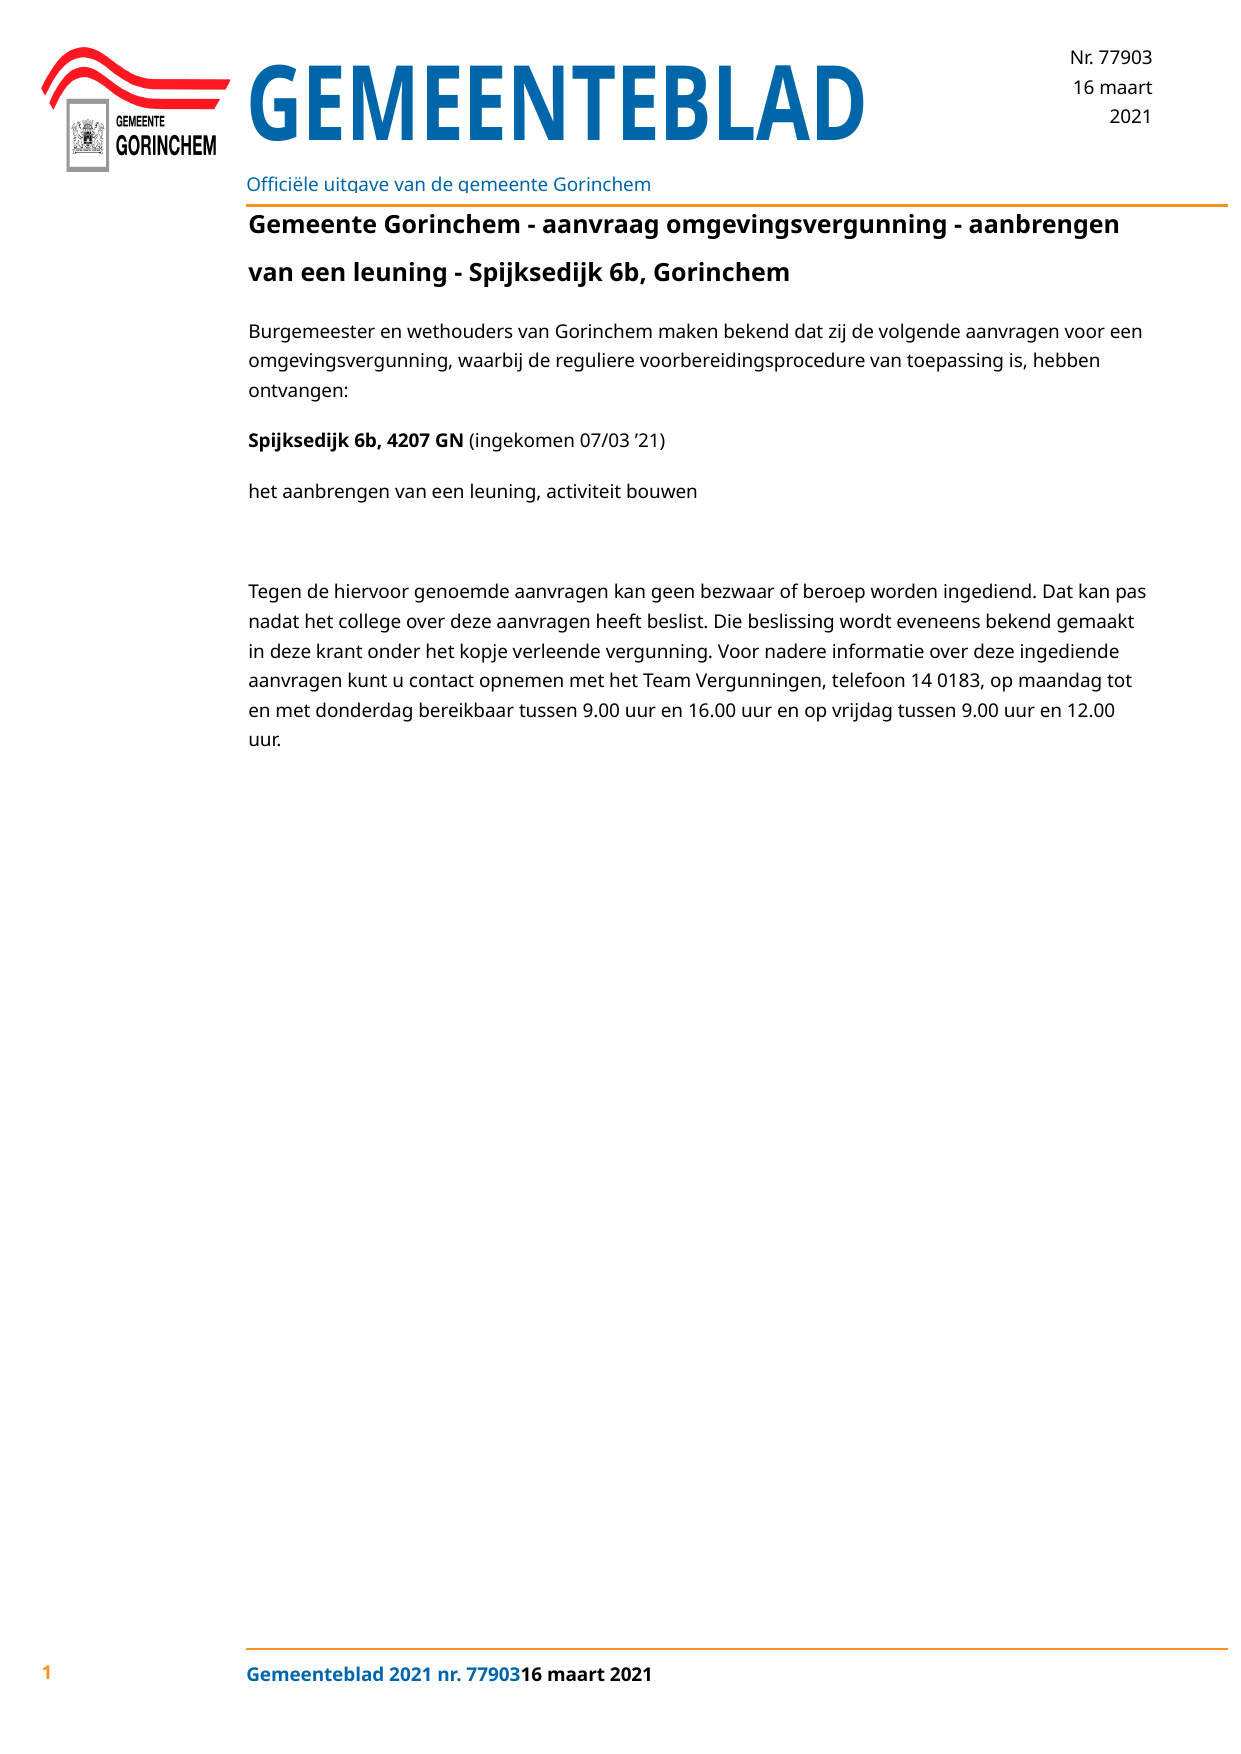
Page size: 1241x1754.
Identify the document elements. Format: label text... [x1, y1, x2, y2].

text Burgemeester en wethouders van Gorinchem maken bekend dat zij de volgende aanvragen voor een omgevingsvergunning, waarbij de reguliere voorbereidingsprocedure van toepassing is, hebben ontvangen: [248, 318, 1152, 403]
picture [41, 47, 231, 172]
text het aanbrengen van een leuning, activiteit bouwen [248, 478, 1152, 504]
text Spijksedijk 6b, 4207 GN (ingekomen 07/03 ’21) [248, 427, 1152, 453]
text Tegen de hiervoor genoemde aanvragen kan geen bezwaar of beroep worden ingediend. Dat kan pas nadat het college over deze aanvragen heeft beslist. Die beslissing wordt eveneens bekend gemaakt in deze krant onder het kopje verleende vergunning. Voor nadere informatie over deze ingediende aanvragen kunt u contact opnemen met het Team Vergunningen, telefoon 14 0183, op maandag tot en met donderdag bereikbaar tussen 9.00 uur en 16.00 uur en op vrijdag tussen 9.00 uur en 12.00 uur. [248, 579, 1152, 752]
text Gemeente Gorinchem - aanvraag omgevingsvergunning - aanbrengen van een leuning - Spijksedijk 6b, Gorinchem [248, 207, 1152, 288]
